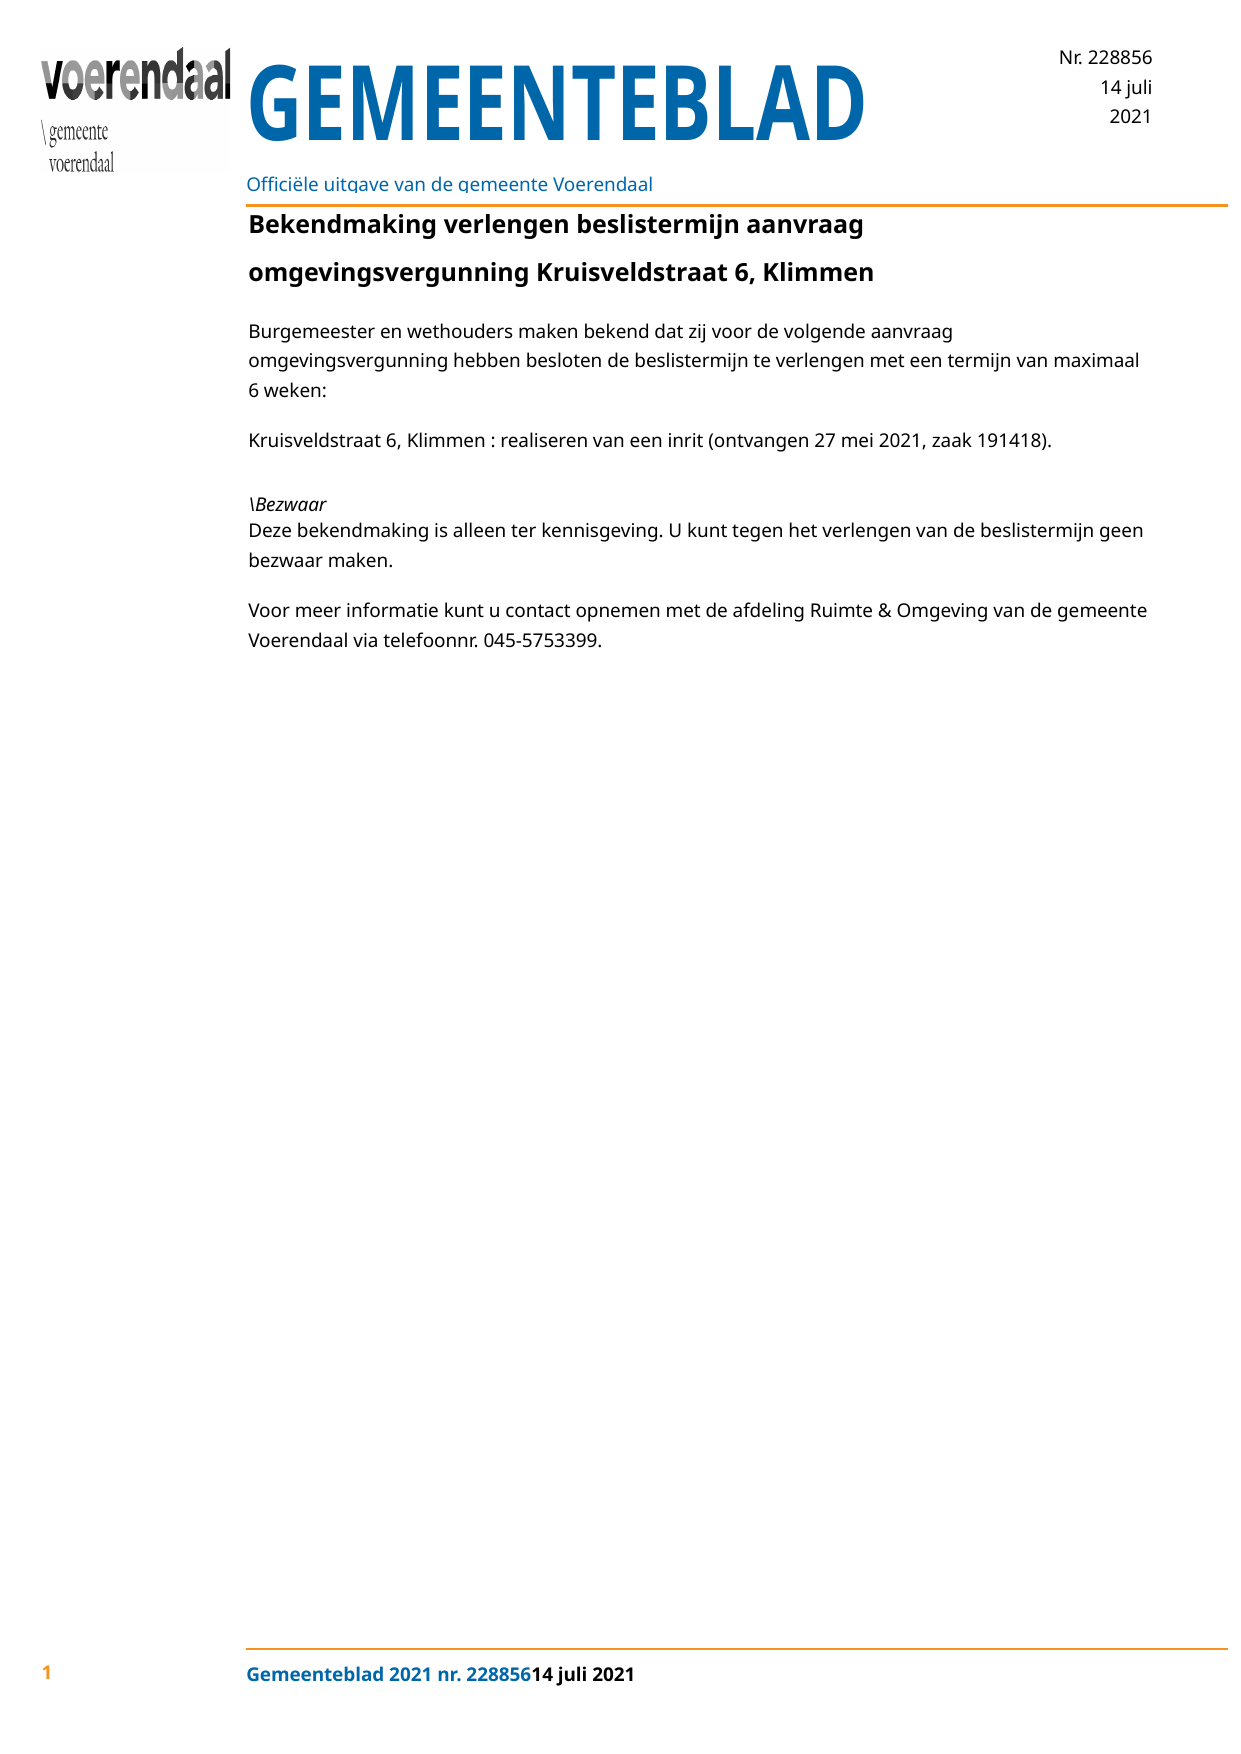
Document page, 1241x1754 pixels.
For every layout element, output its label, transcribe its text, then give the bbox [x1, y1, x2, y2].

text \Bezwaar [248, 491, 1152, 517]
text Deze bekendmaking is alleen ter kennisgeving. U kunt tegen het verlengen van de beslistermijn geen bezwaar maken. [248, 517, 1152, 572]
text Burgemeester en wethouders maken bekend dat zij voor de volgende aanvraag omgevingsvergunning hebben besloten de beslistermijn te verlengen met een termijn van maximaal 6 weken: [248, 318, 1152, 403]
text Bekendmaking verlengen beslistermijn aanvraag omgevingsvergunning Kruisveldstraat 6, Klimmen [248, 207, 1152, 288]
picture [41, 47, 231, 172]
text Kruisveldstraat 6, Klimmen : realiseren van een inrit (ontvangen 27 mei 2021, zaak 191418). [248, 427, 1152, 453]
text Voor meer informatie kunt u contact opnemen met de afdeling Ruimte & Omgeving van de gemeente Voerendaal via telefoonnr. 045-5753399. [248, 597, 1152, 652]
